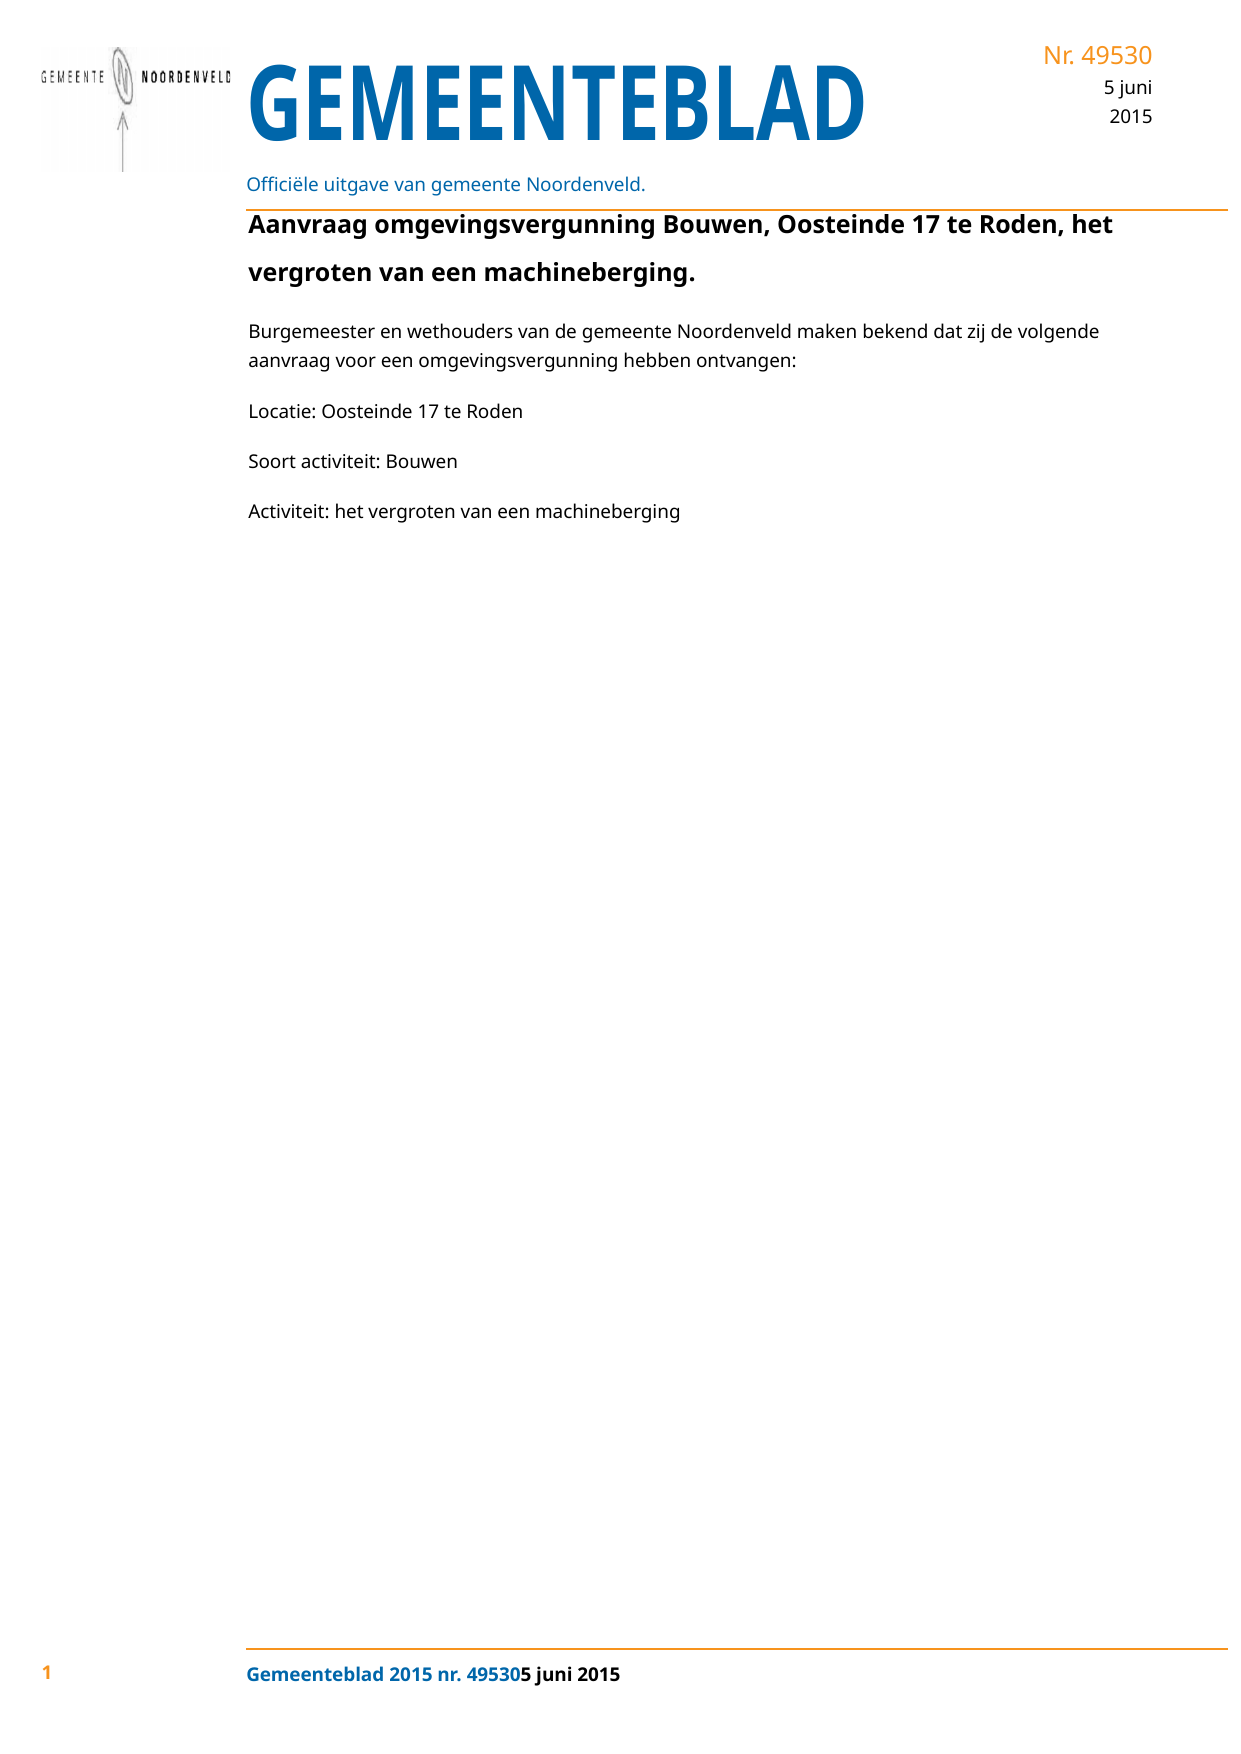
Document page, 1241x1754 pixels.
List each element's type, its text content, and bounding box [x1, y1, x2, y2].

text Aanvraag omgevingsvergunning Bouwen, Oosteinde 17 te Roden, het vergroten van een machineberging. [248, 211, 1152, 288]
picture [41, 47, 231, 172]
text Locatie: Oosteinde 17 te Roden [248, 398, 1152, 424]
text Activiteit: het vergroten van een machineberging [248, 499, 1152, 524]
text Soort activiteit: Bouwen [248, 448, 1152, 474]
text Burgemeester en wethouders van de gemeente Noordenveld maken bekend dat zij de volgende aanvraag voor een omgevingsvergunning hebben ontvangen: [248, 318, 1152, 373]
